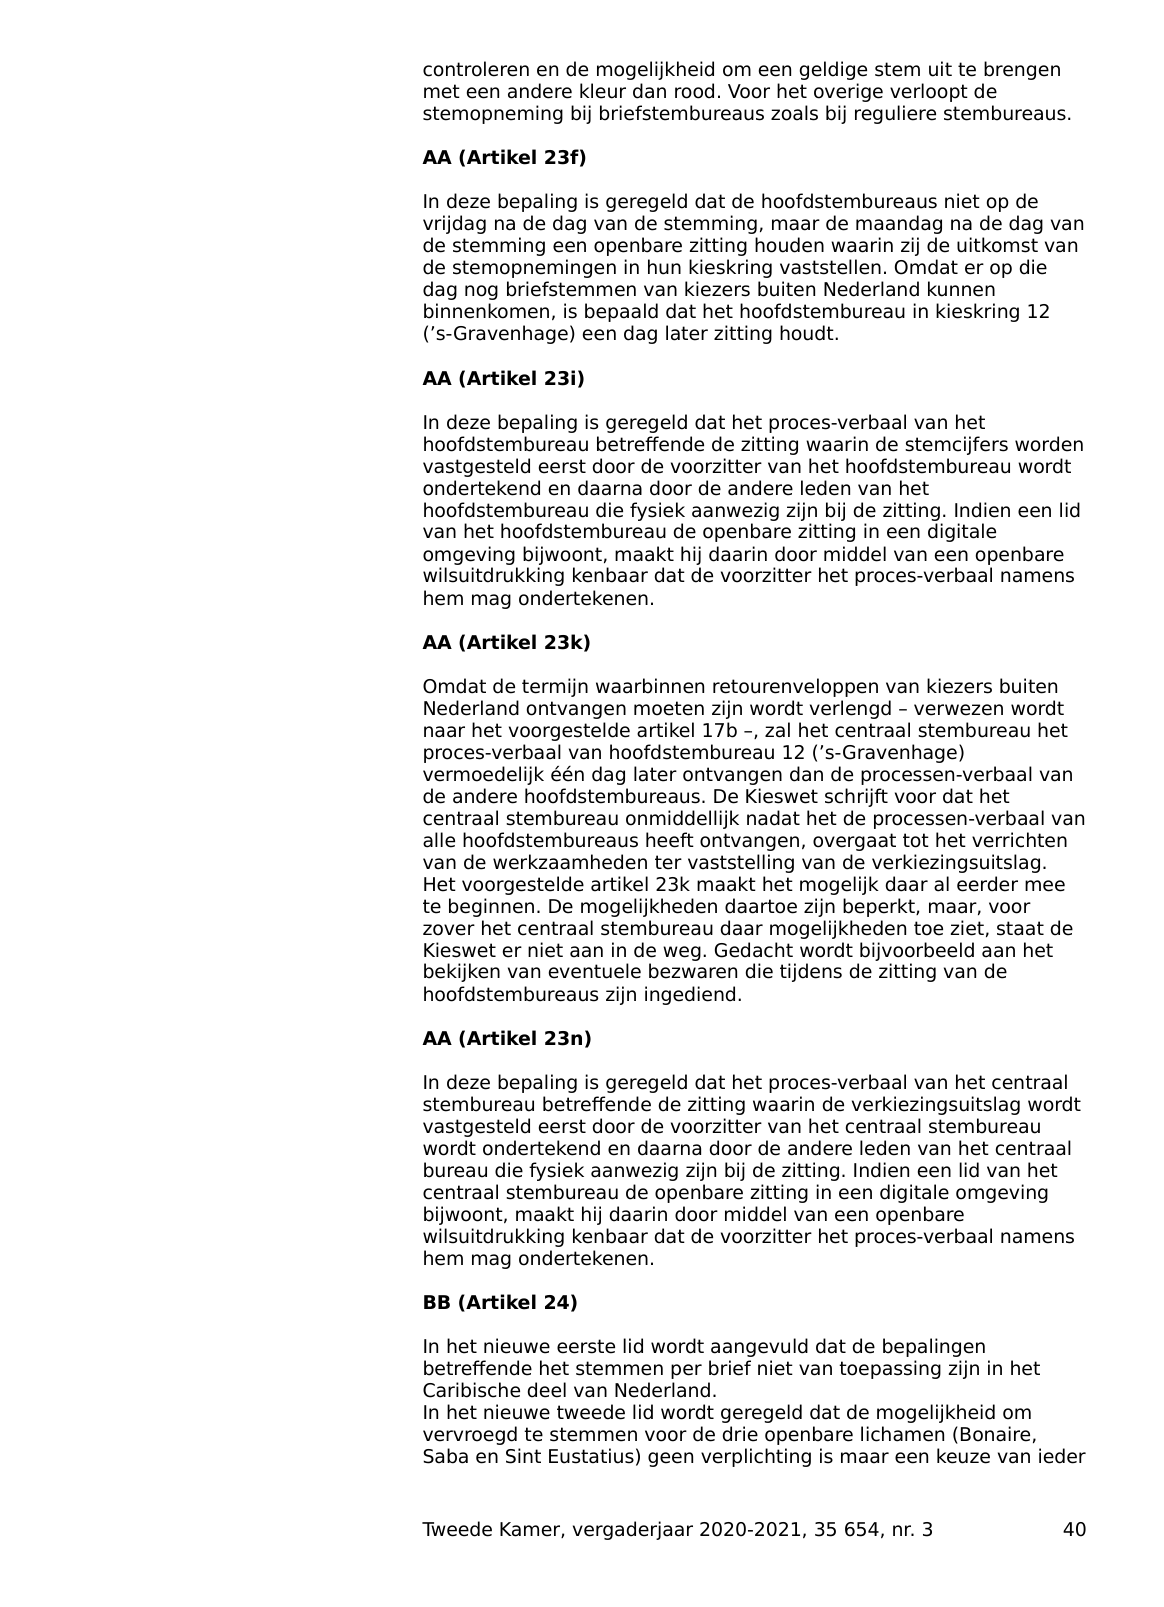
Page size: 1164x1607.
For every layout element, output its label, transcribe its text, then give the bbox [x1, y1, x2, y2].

subtitle BB (Artikel 24) [422, 1292, 1087, 1314]
subtitle AA (Artikel 23f) [422, 147, 1087, 169]
subtitle AA (Artikel 23i) [422, 367, 1087, 389]
text In deze bepaling is geregeld dat het proces-verbaal van het centraal stembureau betreffende de zitting waarin de verkiezingsuitslag wordt vastgesteld eerst door de voorzitter van het centraal stembureau wordt ondertekend en daarna door de andere leden van het centraal bureau die fysiek aanwezig zijn bij de zitting. Indien een lid van het centraal stembureau de openbare zitting in een digitale omgeving bijwoont, maakt hij daarin door middel van een openbare wilsuitdrukking kenbaar dat de voorzitter het proces-verbaal namens hem mag ondertekenen. [422, 1072, 1087, 1269]
text In het nieuwe eerste lid wordt aangevuld dat de bepalingen betreffende het stemmen per brief niet van toepassing zijn in het Caribische deel van Nederland. [422, 1336, 1087, 1402]
text controleren en de mogelijkheid om een geldige stem uit te brengen met een andere kleur dan rood. Voor het overige verloopt de stemopneming bij briefstembureaus zoals bij reguliere stembureaus. [422, 59, 1087, 125]
text Omdat de termijn waarbinnen retourenveloppen van kiezers buiten Nederland ontvangen moeten zijn wordt verlengd – verwezen wordt naar het voorgestelde artikel 17b –, zal het centraal stembureau het proces-verbaal van hoofdstembureau 12 (’s-Gravenhage) vermoedelijk één dag later ontvangen dan de processen-verbaal van de andere hoofdstembureaus. De Kieswet schrijft voor dat het centraal stembureau onmiddellijk nadat het de processen-verbaal van alle hoofdstembureaus heeft ontvangen, overgaat tot het verrichten van de werkzaamheden ter vaststelling van de verkiezingsuitslag. Het voorgestelde artikel 23k maakt het mogelijk daar al eerder mee te beginnen. De mogelijkheden daartoe zijn beperkt, maar, voor zover het centraal stembureau daar mogelijkheden toe ziet, staat de Kieswet er niet aan in de weg. Gedacht wordt bijvoorbeeld aan het bekijken van eventuele bezwaren die tijdens de zitting van de hoofdstembureaus zijn ingediend. [422, 676, 1087, 1005]
subtitle AA (Artikel 23k) [422, 632, 1087, 653]
text In het nieuwe tweede lid wordt geregeld dat de mogelijkheid om vervroegd te stemmen voor de drie openbare lichamen (Bonaire, Saba en Sint Eustatius) geen verplichting is maar een keuze van ieder [422, 1402, 1087, 1468]
text In deze bepaling is geregeld dat de hoofdstembureaus niet op de vrijdag na de dag van de stemming, maar de maandag na de dag van de stemming een openbare zitting houden waarin zij de uitkomst van de stemopnemingen in hun kieskring vaststellen. Omdat er op die dag nog briefstemmen van kiezers buiten Nederland kunnen binnenkomen, is bepaald dat het hoofdstembureau in kieskring 12 (’s-Gravenhage) een dag later zitting houdt. [422, 191, 1087, 345]
text In deze bepaling is geregeld dat het proces-verbaal van het hoofdstembureau betreffende de zitting waarin de stemcijfers worden vastgesteld eerst door de voorzitter van het hoofdstembureau wordt ondertekend en daarna door de andere leden van het hoofdstembureau die fysiek aanwezig zijn bij de zitting. Indien een lid van het hoofdstembureau de openbare zitting in een digitale omgeving bijwoont, maakt hij daarin door middel van een openbare wilsuitdrukking kenbaar dat de voorzitter het proces-verbaal namens hem mag ondertekenen. [422, 412, 1087, 609]
subtitle AA (Artikel 23n) [422, 1028, 1087, 1049]
